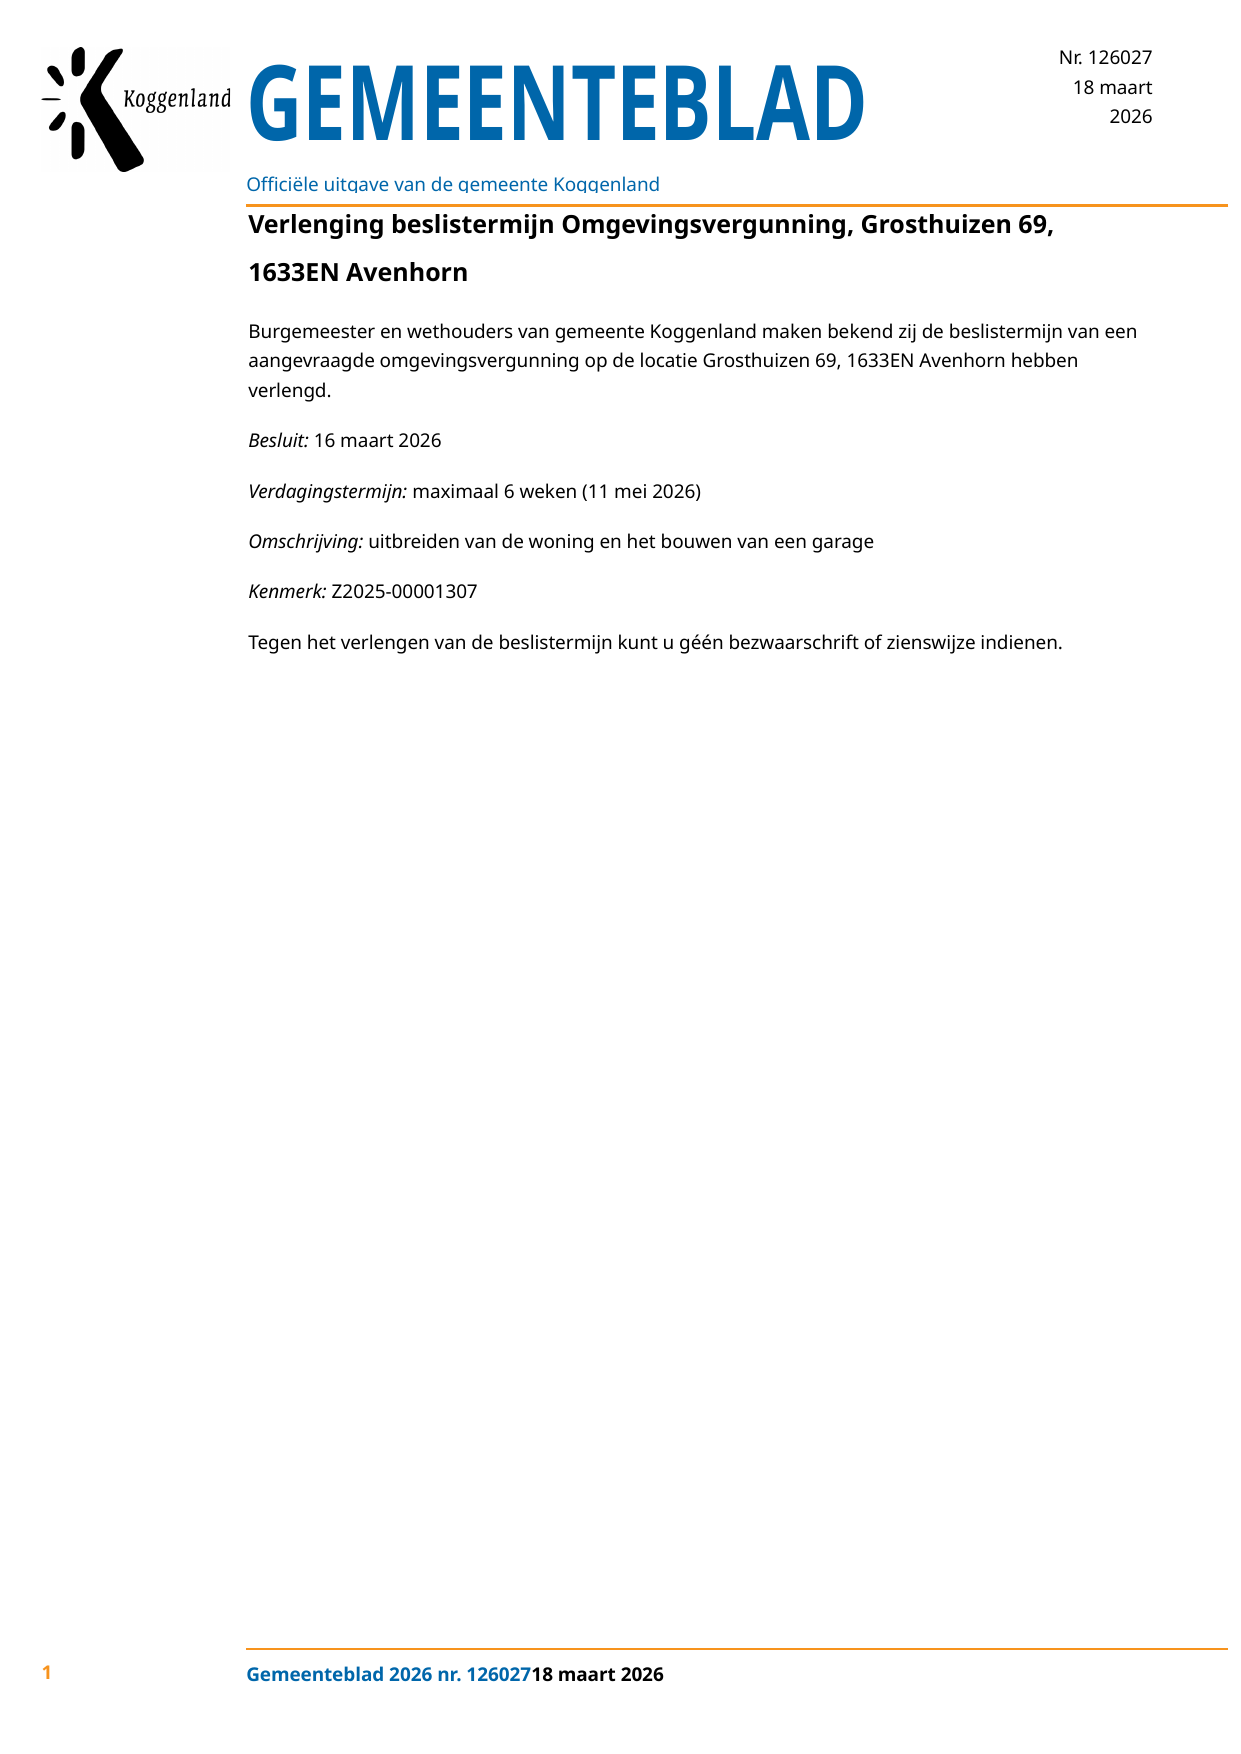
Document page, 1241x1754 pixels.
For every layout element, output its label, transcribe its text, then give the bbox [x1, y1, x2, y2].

text Verdagingstermijn: maximaal 6 weken (11 mei 2026) [248, 478, 1152, 504]
picture [41, 47, 231, 172]
text Verlenging beslistermijn Omgevingsvergunning, Grosthuizen 69, 1633EN Avenhorn [248, 207, 1152, 288]
text Omschrijving: uitbreiden van de woning en het bouwen van een garage [248, 528, 1152, 554]
text Burgemeester en wethouders van gemeente Koggenland maken bekend zij de beslistermijn van een aangevraagde omgevingsvergunning op de locatie Grosthuizen 69, 1633EN Avenhorn hebben verlengd. [248, 318, 1152, 403]
text Tegen het verlengen van de beslistermijn kunt u géén bezwaarschrift of zienswijze indienen. [248, 629, 1152, 655]
text Besluit: 16 maart 2026 [248, 427, 1152, 453]
text Kenmerk: Z2025-00001307 [248, 579, 1152, 604]
